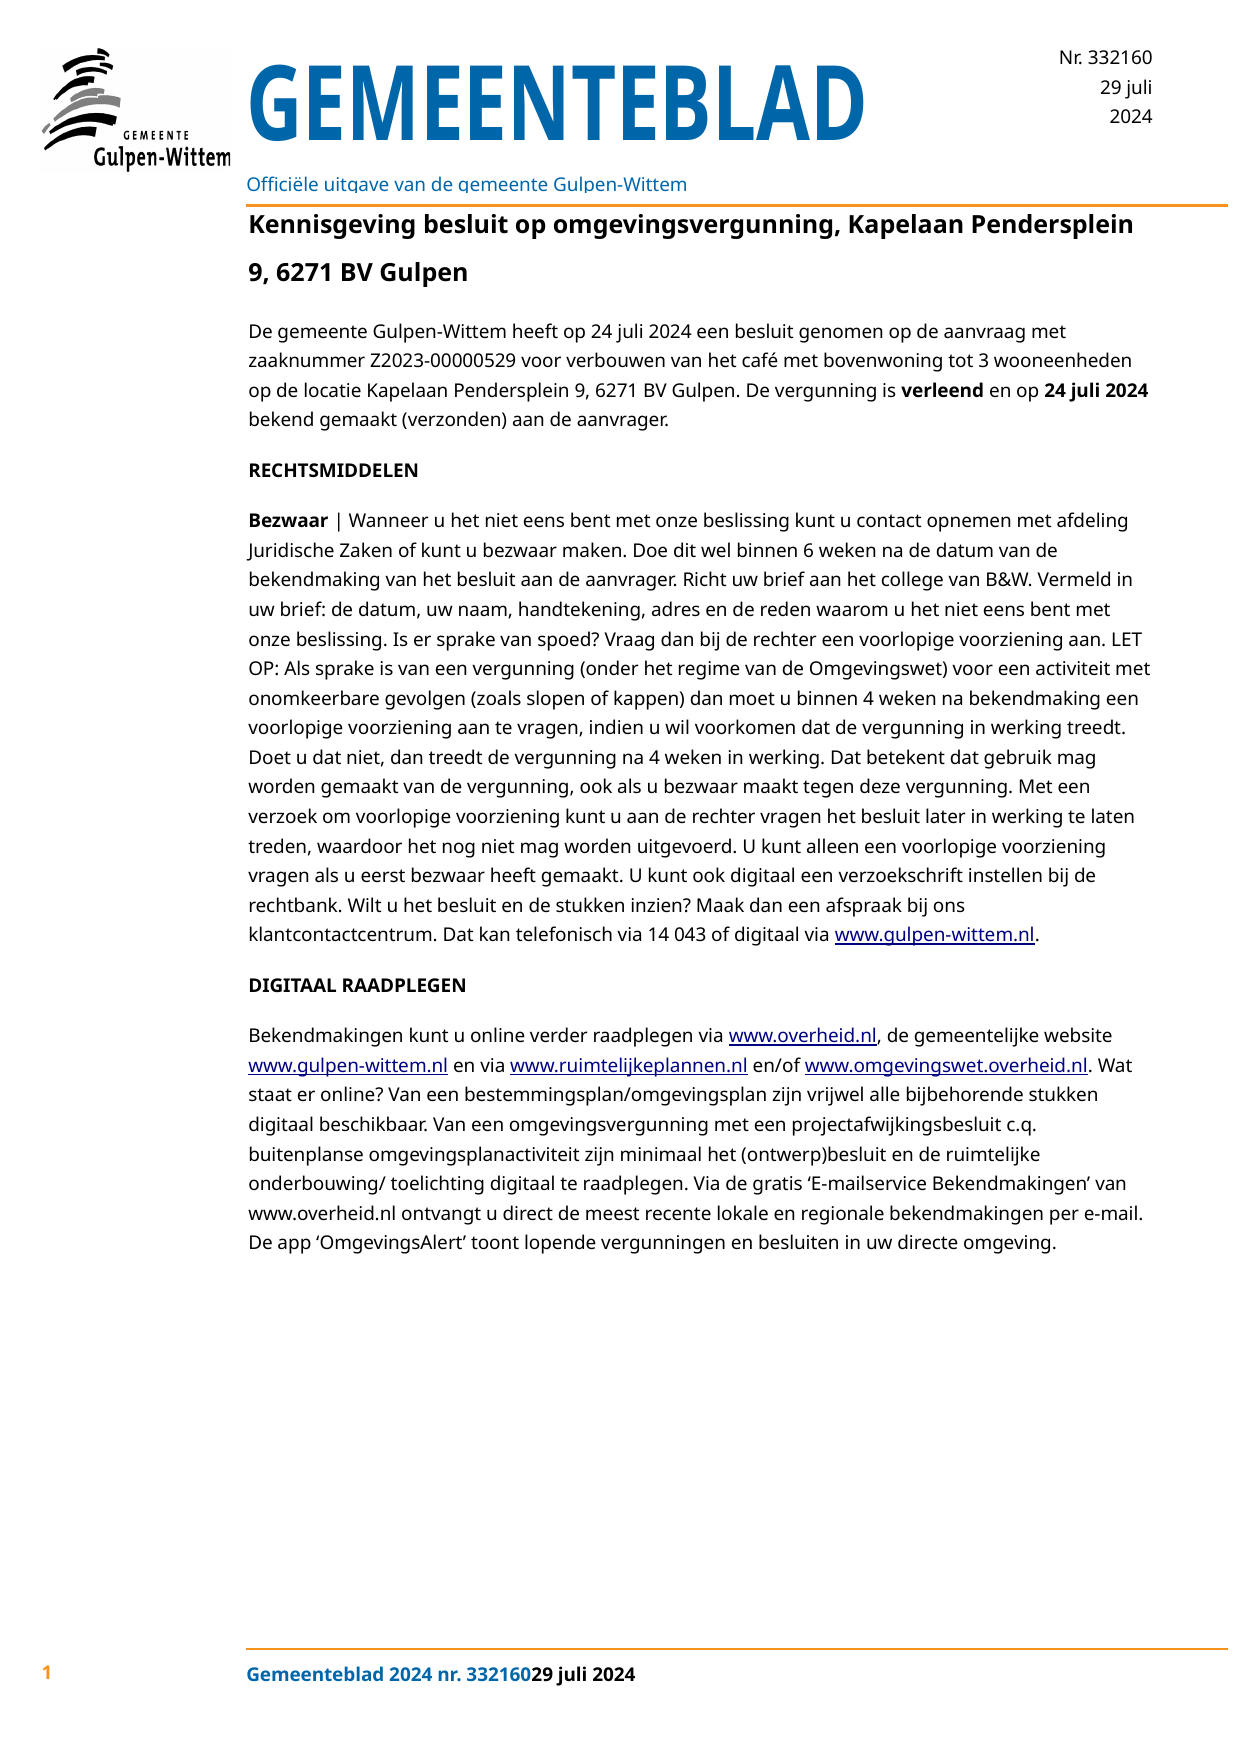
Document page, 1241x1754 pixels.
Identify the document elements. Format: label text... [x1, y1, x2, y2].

text De gemeente Gulpen-Wittem heeft op 24 juli 2024 een besluit genomen op de aanvraag met zaaknummer Z2023-00000529 voor verbouwen van het café met bovenwoning tot 3 wooneenheden op de locatie Kapelaan Pendersplein 9, 6271 BV Gulpen. De vergunning is verleend en op 24 juli 2024 bekend gemaakt (verzonden) aan de aanvrager. [248, 318, 1152, 432]
text Bezwaar | Wanneer u het niet eens bent met onze beslissing kunt u contact opnemen met afdeling Juridische Zaken of kunt u bezwaar maken. Doe dit wel binnen 6 weken na de datum van de bekendmaking van het besluit aan de aanvrager. Richt uw brief aan het college van B&W. Vermeld in uw brief: de datum, uw naam, handtekening, adres en de reden waarom u het niet eens bent met onze beslissing. Is er sprake van spoed? Vraag dan bij de rechter een voorlopige voorziening aan. LET OP: Als sprake is van een vergunning (onder het regime van de Omgevingswet) voor een activiteit met onomkeerbare gevolgen (zoals slopen of kappen) dan moet u binnen 4 weken na bekendmaking een voorlopige voorziening aan te vragen, indien u wil voorkomen dat de vergunning in werking treedt. Doet u dat niet, dan treedt de vergunning na 4 weken in werking. Dat betekent dat gebruik mag worden gemaakt van de vergunning, ook als u bezwaar maakt tegen deze vergunning. Met een verzoek om voorlopige voorziening kunt u aan de rechter vragen het besluit later in werking te laten treden, waardoor het nog niet mag worden uitgevoerd. U kunt alleen een voorlopige voorziening vragen als u eerst bezwaar heeft gemaakt. U kunt ook digitaal een verzoekschrift instellen bij de rechtbank. Wilt u het besluit en de stukken inzien? Maak dan een afspraak bij ons klantcontactcentrum. Dat kan telefonisch via 14 043 of digitaal via www.gulpen-wittem.nl. [248, 507, 1152, 947]
text RECHTSMIDDELEN [248, 457, 1152, 483]
text DIGITAAL RAADPLEGEN [248, 972, 1152, 998]
text Kennisgeving besluit op omgevingsvergunning, Kapelaan Pendersplein 9, 6271 BV Gulpen [248, 207, 1152, 288]
text Bekendmakingen kunt u online verder raadplegen via www.overheid.nl, de gemeentelijke website www.gulpen-wittem.nl en via www.ruimtelijkeplannen.nl en/of www.omgevingswet.overheid.nl. Wat staat er online? Van een bestemmingsplan/omgevingsplan zijn vrijwel alle bijbehorende stukken digitaal beschikbaar. Van een omgevingsvergunning met een projectafwijkingsbesluit c.q. buitenplanse omgevingsplanactiviteit zijn minimaal het (ontwerp)besluit en de ruimtelijke onderbouwing/ toelichting digitaal te raadplegen. Via de gratis ‘E-mailservice Bekendmakingen’ van www.overheid.nl ontvangt u direct de meest recente lokale en regionale bekendmakingen per e-mail. De app ‘OmgevingsAlert’ toont lopende vergunningen en besluiten in uw directe omgeving. [248, 1022, 1152, 1255]
picture [41, 47, 231, 172]
